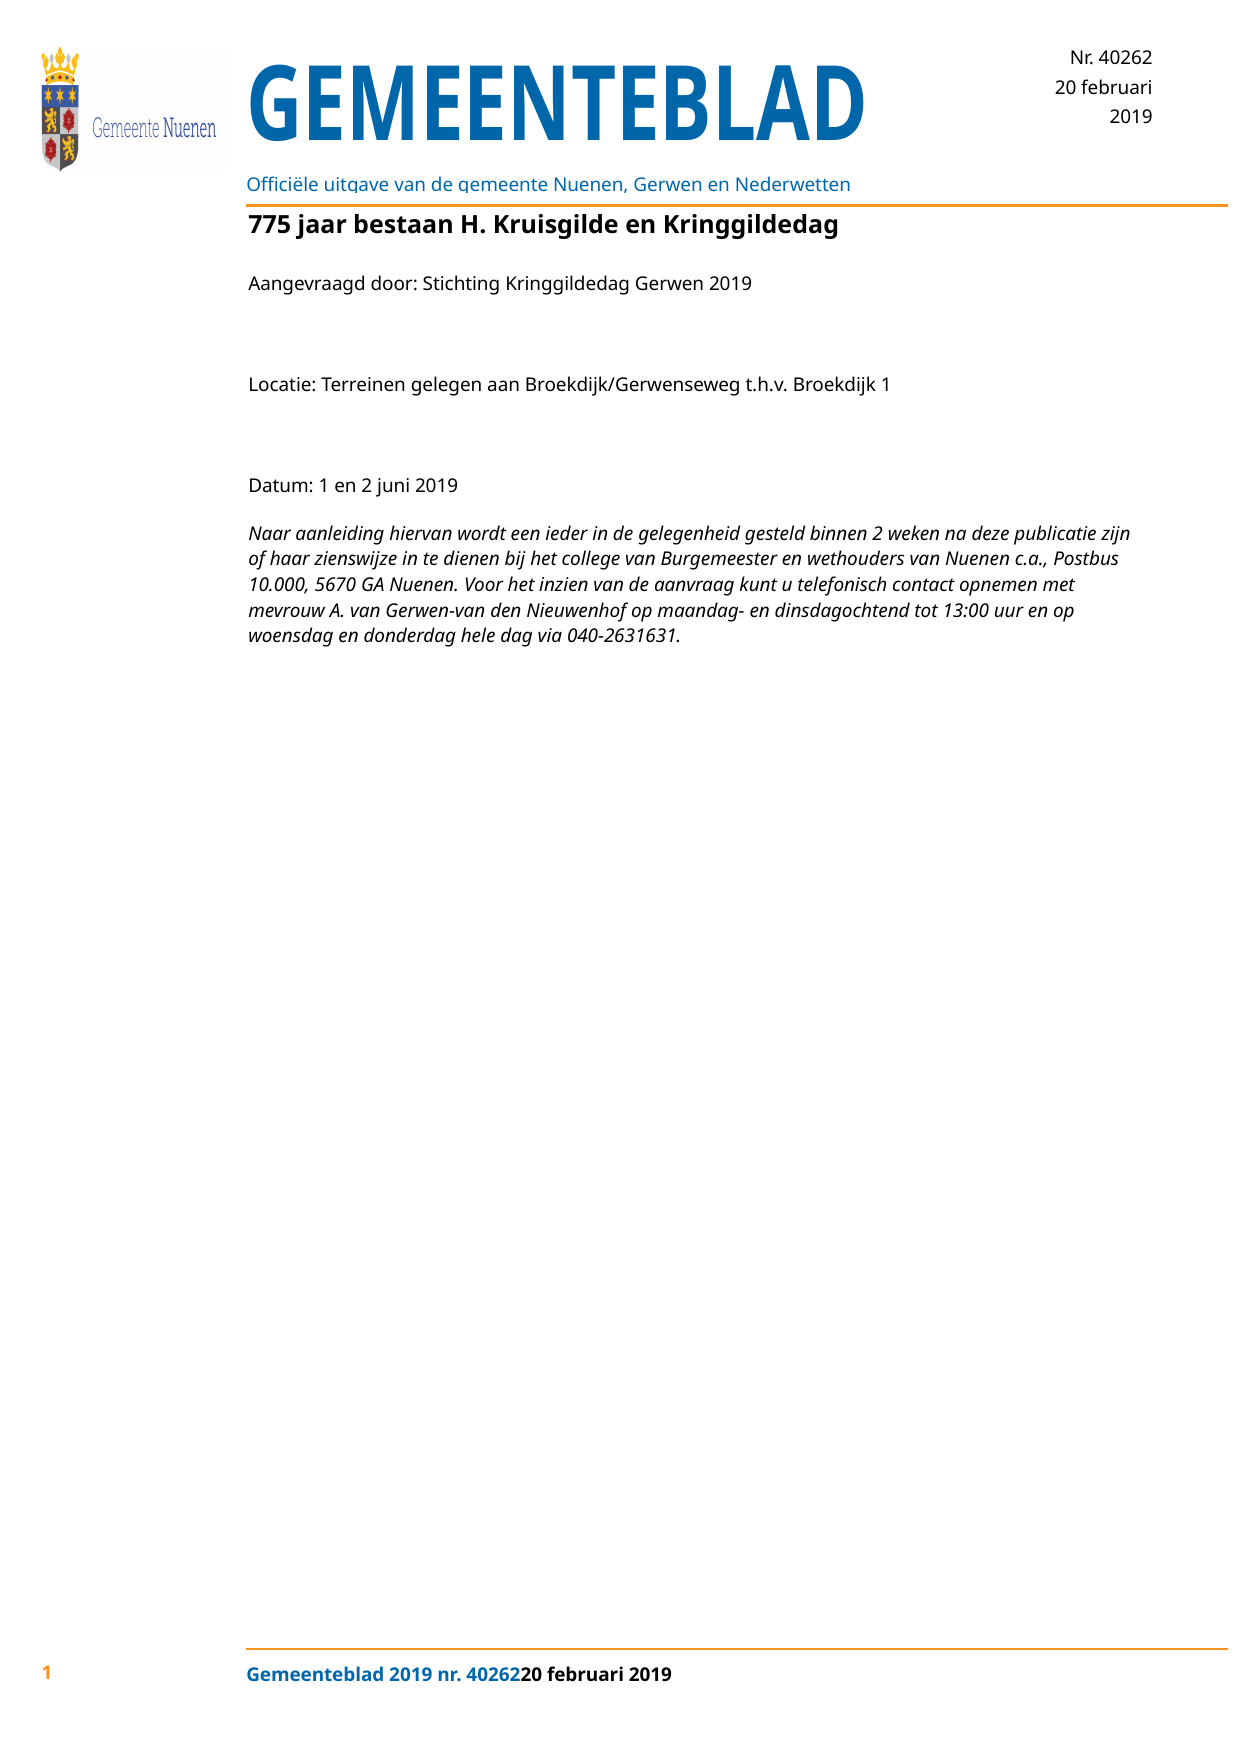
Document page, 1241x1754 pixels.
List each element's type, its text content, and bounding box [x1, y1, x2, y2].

text Locatie: Terreinen gelegen aan Broekdijk/Gerwenseweg t.h.v. Broekdijk 1 [248, 371, 1152, 397]
picture [41, 47, 231, 172]
text 775 jaar bestaan H. Kruisgilde en Kringgildedag [248, 207, 1152, 241]
text Naar aanleiding hiervan wordt een ieder in de gelegenheid gesteld binnen 2 weken na deze publicatie zijn of haar zienswijze in te dienen bij het college van Burgemeester en wethouders van Nuenen c.a., Postbus 10.000, 5670 GA Nuenen. Voor het inzien van de aanvraag kunt u telefonisch contact opnemen met mevrouw A. van Gerwen-van den Nieuwenhof op maandag- en dinsdagochtend tot 13:00 uur en op woensdag en donderdag hele dag via 040-2631631. [248, 520, 1152, 648]
text Datum: 1 en 2 juni 2019 [248, 472, 1152, 498]
text Aangevraagd door: Stichting Kringgildedag Gerwen 2019 [248, 270, 1152, 296]
